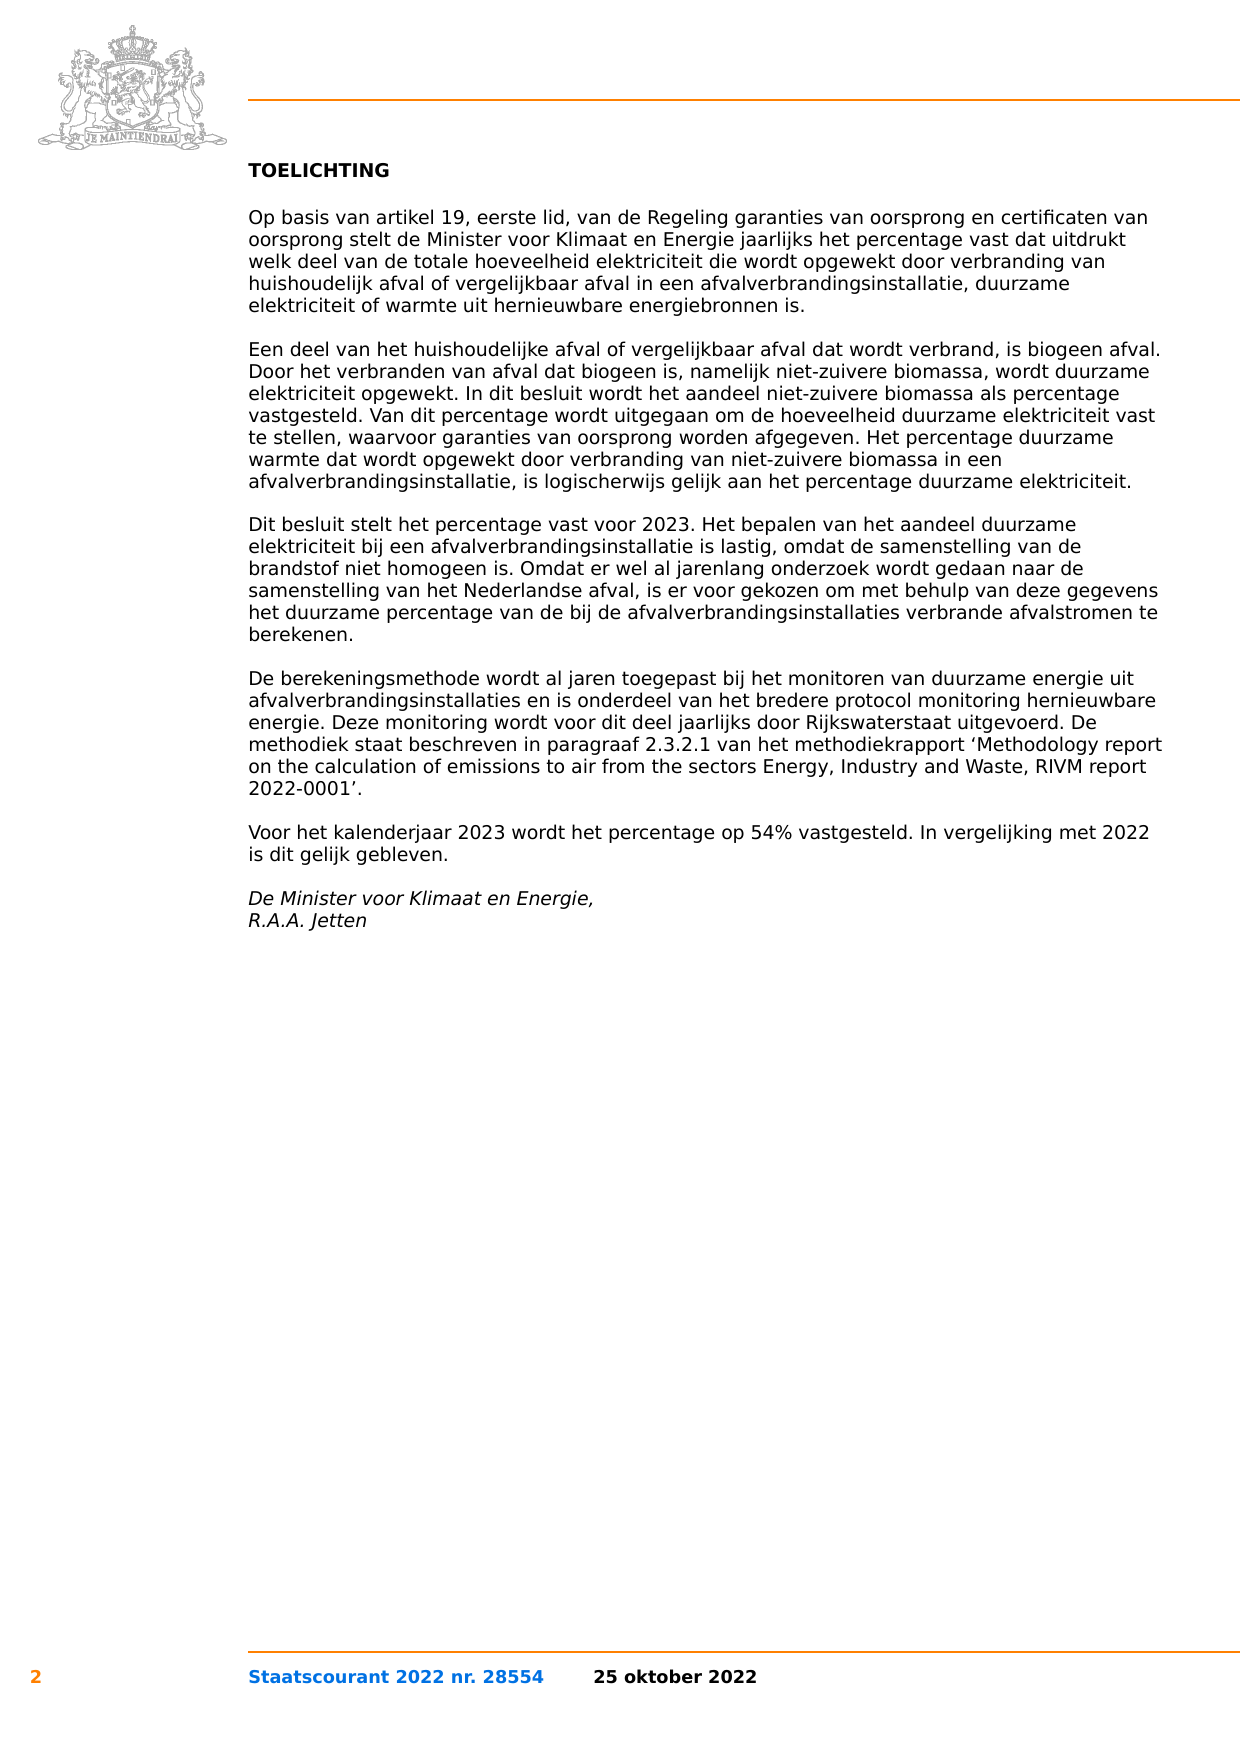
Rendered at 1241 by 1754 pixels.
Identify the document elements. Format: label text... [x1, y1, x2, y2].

picture [38, 25, 227, 150]
text Dit besluit stelt het percentage vast voor 2023. Het bepalen van het aandeel duurzame elektriciteit bij een afvalverbrandingsinstallatie is lastig, omdat de samenstelling van de brandstof niet homogeen is. Omdat er wel al jarenlang onderzoek wordt gedaan naar de samenstelling van het Nederlandse afval, is er voor gekozen om met behulp van deze gegevens het duurzame percentage van de bij de afvalverbrandingsinstallaties verbrande afvalstromen te berekenen. [248, 514, 1163, 646]
text Een deel van het huishoudelijke afval of vergelijkbaar afval dat wordt verbrand, is biogeen afval. Door het verbranden van afval dat biogeen is, namelijk niet-zuivere biomassa, wordt duurzame elektriciteit opgewekt. In dit besluit wordt het aandeel niet-zuivere biomassa als percentage vastgesteld. Van dit percentage wordt uitgegaan om de hoeveelheid duurzame elektriciteit vast te stellen, waarvoor garanties van oorsprong worden afgegeven. Het percentage duurzame warmte dat wordt opgewekt door verbranding van niet-zuivere biomassa in een afvalverbrandingsinstallatie, is logischerwijs gelijk aan het percentage duurzame elektriciteit. [248, 339, 1163, 492]
text De Minister voor Klimaat en Energie, R.A.A. Jetten [248, 888, 1163, 932]
subtitle TOELICHTING [248, 160, 1163, 182]
text Voor het kalenderjaar 2023 wordt het percentage op 54% vastgesteld. In vergelijking met 2022 is dit gelijk gebleven. [248, 822, 1163, 866]
text De berekeningsmethode wordt al jaren toegepast bij het monitoren van duurzame energie uit afvalverbrandingsinstallaties en is onderdeel van het bredere protocol monitoring hernieuwbare energie. Deze monitoring wordt voor dit deel jaarlijks door Rijkswaterstaat uitgevoerd. De methodiek staat beschreven in paragraaf 2.3.2.1 van het methodiekrapport ‘Methodology report on the calculation of emissions to air from the sectors Energy, Industry and Waste, RIVM report 2022-0001’. [248, 668, 1163, 800]
text Op basis van artikel 19, eerste lid, van de Regeling garanties van oorsprong en certificaten van oorsprong stelt de Minister voor Klimaat en Energie jaarlijks het percentage vast dat uitdrukt welk deel van de totale hoeveelheid elektriciteit die wordt opgewekt door verbranding van huishoudelijk afval of vergelijkbaar afval in een afvalverbrandingsinstallatie, duurzame elektriciteit of warmte uit hernieuwbare energiebronnen is. [248, 207, 1163, 317]
